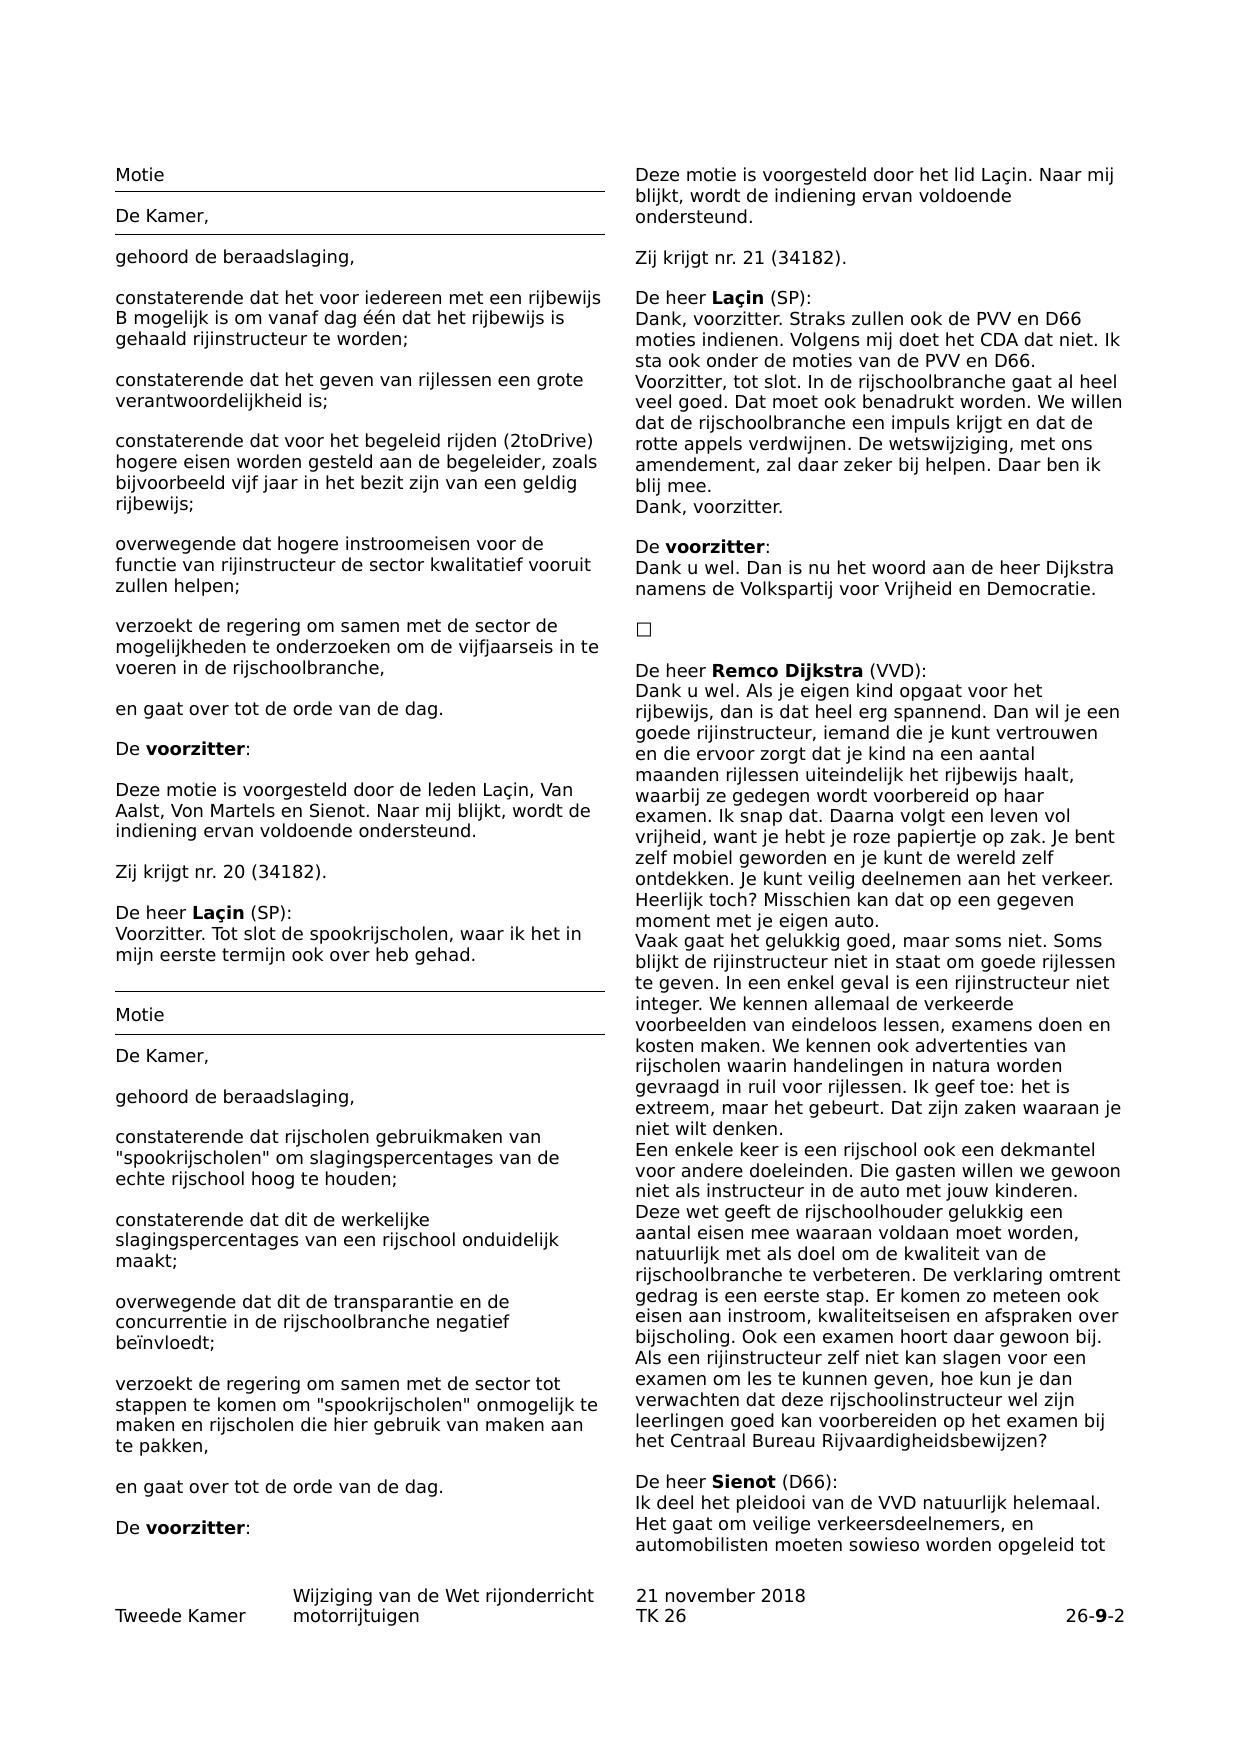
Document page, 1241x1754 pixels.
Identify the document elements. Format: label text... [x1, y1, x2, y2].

text overwegende dat hogere instroomeisen voor de functie van rijinstructeur de sector kwalitatief vooruit zullen helpen; [115, 534, 605, 596]
text Dank u wel. Als je eigen kind opgaat voor het rijbewijs, dan is dat heel erg spannend. Dan wil je een goede rijinstructeur, iemand die je kunt vertrouwen en die ervoor zorgt dat je kind na een aantal maanden rijlessen uiteindelijk het rijbewijs haalt, waarbij ze gedegen wordt voorbereid op haar examen. Ik snap dat. Daarna volgt een leven vol vrijheid, want je hebt je roze papiertje op zak. Je bent zelf mobiel geworden en je kunt de wereld zelf ontdekken. Je kunt veilig deelnemen aan het verkeer. Heerlijk toch? Misschien kan dat op een gegeven moment met je eigen auto. [635, 681, 1125, 931]
text Zij krijgt nr. 21 (34182). [635, 247, 1125, 268]
text De Kamer, [115, 1046, 605, 1067]
text constaterende dat dit de werkelijke slagingspercentages van een rijschool onduidelijk maakt; [115, 1209, 605, 1272]
text gehoord de beraadslaging, [115, 1087, 605, 1107]
text De heer Sienot (D66): [635, 1472, 1125, 1493]
text De heer Remco Dijkstra (VVD): [635, 660, 1125, 681]
text De Kamer, [115, 206, 605, 227]
text De heer Laçin (SP): [635, 288, 1125, 309]
text Motie [115, 1005, 605, 1026]
text Deze motie is voorgesteld door het lid Laçin. Naar mij blijkt, wordt de indiening ervan voldoende ondersteund. [635, 165, 1125, 227]
text constaterende dat het geven van rijlessen een grote verantwoordelijkheid is; [115, 370, 605, 411]
text constaterende dat voor het begeleid rijden (2toDrive) hogere eisen worden gesteld aan de begeleider, zoals bijvoorbeeld vijf jaar in het bezit zijn van een geldig rijbewijs; [115, 431, 605, 514]
text Zij krijgt nr. 20 (34182). [115, 862, 605, 883]
text gehoord de beraadslaging, [115, 247, 605, 267]
text Motie [115, 165, 605, 186]
text Een enkele keer is een rijschool ook een dekmantel voor andere doeleinden. Die gasten willen we gewoon niet als instructeur in de auto met jouw kinderen. Deze wet geeft de rijschoolhouder gelukkig een aantal eisen mee waaraan voldaan moet worden, natuurlijk met als doel om de kwaliteit van de rijschoolbranche te verbeteren. De verklaring omtrent gedrag is een eerste stap. Er komen zo meteen ook eisen aan instroom, kwaliteitseisen en afspraken over bijscholing. Ook een examen hoort daar gewoon bij. Als een rijinstructeur zelf niet kan slagen voor een examen om les te kunnen geven, hoe kun je dan verwachten dat deze rijschoolinstructeur wel zijn leerlingen goed kan voorbereiden op het examen bij het Centraal Bureau Rijvaardigheidsbewijzen? [635, 1139, 1125, 1452]
text constaterende dat het voor iedereen met een rijbewijs B mogelijk is om vanaf dag één dat het rijbewijs is gehaald rijinstructeur te worden; [115, 287, 605, 350]
text en gaat over tot de orde van de dag. [115, 1477, 605, 1497]
text verzoekt de regering om samen met de sector de mogelijkheden te onderzoeken om de vijfjaarseis in te voeren in de rijschoolbranche, [115, 616, 605, 678]
text Voorzitter. Tot slot de spookrijscholen, waar ik het in mijn eerste termijn ook over heb gehad. [115, 923, 605, 965]
text Dank, voorzitter. Straks zullen ook de PVV en D66 moties indienen. Volgens mij doet het CDA dat niet. Ik sta ook onder de moties van de PVV en D66. [635, 309, 1125, 371]
text De voorzitter: [635, 537, 1125, 558]
text constaterende dat rijscholen gebruikmaken van "spookrijscholen" om slagingspercentages van de echte rijschool hoog te houden; [115, 1127, 605, 1189]
text en gaat over tot de orde van de dag. [115, 698, 605, 719]
text ⬜ [635, 620, 1125, 640]
text Dank, voorzitter. [635, 496, 1125, 517]
text De voorzitter: [115, 739, 605, 760]
text overwegende dat dit de transparantie en de concurrentie in de rijschoolbranche negatief beïnvloedt; [115, 1292, 605, 1354]
text verzoekt de regering om samen met de sector tot stappen te komen om "spookrijscholen" onmogelijk te maken en rijscholen die hier gebruik van maken aan te pakken, [115, 1374, 605, 1457]
text De voorzitter: [115, 1517, 605, 1538]
text Dank u wel. Dan is nu het woord aan de heer Dijkstra namens de Volkspartij voor Vrijheid en Democratie. [635, 558, 1125, 600]
text De heer Laçin (SP): [115, 903, 605, 923]
text Ik deel het pleidooi van de VVD natuurlijk helemaal. Het gaat om veilige verkeersdeelnemers, en automobilisten moeten sowieso worden opgeleid tot [635, 1493, 1125, 1555]
text Vaak gaat het gelukkig goed, maar soms niet. Soms blijkt de rijinstructeur niet in staat om goede rijlessen te geven. In een enkel geval is een rijinstructeur niet integer. We kennen allemaal de verkeerde voorbeelden van eindeloos lessen, examens doen en kosten maken. We kennen ook advertenties van rijscholen waarin handelingen in natura worden gevraagd in ruil voor rijlessen. Ik geef toe: het is extreem, maar het gebeurt. Dat zijn zaken waaraan je niet wilt denken. [635, 931, 1125, 1139]
text Voorzitter, tot slot. In de rijschoolbranche gaat al heel veel goed. Dat moet ook benadrukt worden. We willen dat de rijschoolbranche een impuls krijgt en dat de rotte appels verdwijnen. De wetswijziging, met ons amendement, zal daar zeker bij helpen. Daar ben ik blij mee. [635, 371, 1125, 496]
text Deze motie is voorgesteld door de leden Laçin, Van Aalst, Von Martels en Sienot. Naar mij blijkt, wordt de indiening ervan voldoende ondersteund. [115, 780, 605, 842]
